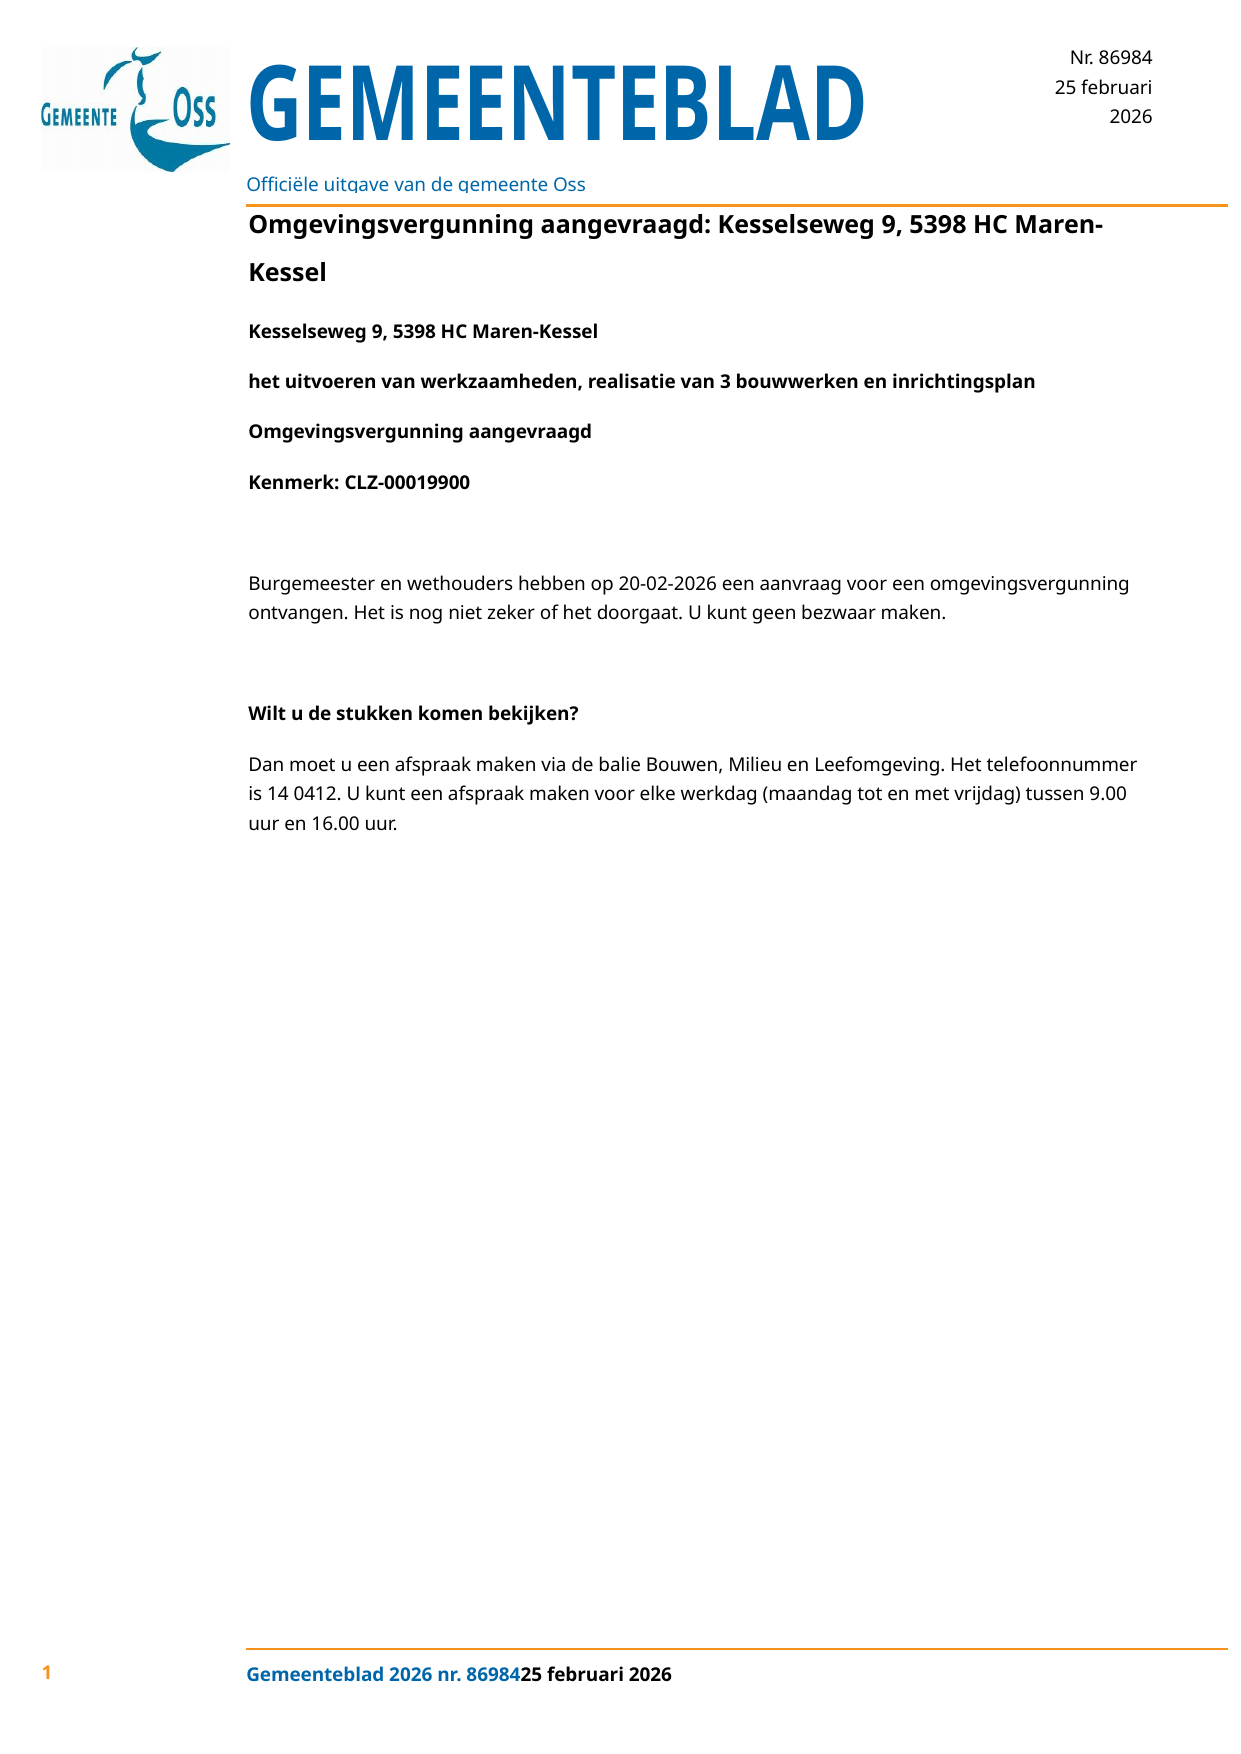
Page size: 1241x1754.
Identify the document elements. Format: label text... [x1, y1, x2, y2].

text Burgemeester en wethouders hebben op 20-02-2026 een aanvraag voor een omgevingsvergunning ontvangen. Het is nog niet zeker of het doorgaat. U kunt geen bezwaar maken. [248, 570, 1152, 625]
text Omgevingsvergunning aangevraagd [248, 419, 1152, 444]
text Kenmerk: CLZ-00019900 [248, 469, 1152, 495]
text Wilt u de stukken komen bekijken? [248, 700, 1152, 726]
picture [41, 47, 231, 172]
text Kesselseweg 9, 5398 HC Maren-Kessel [248, 318, 1152, 344]
text Dan moet u een afspraak maken via de balie Bouwen, Milieu en Leefomgeving. Het telefoonnummer is 14 0412. U kunt een afspraak maken voor elke werkdag (maandag tot en met vrijdag) tussen 9.00 uur en 16.00 uur. [248, 751, 1152, 836]
text het uitvoeren van werkzaamheden, realisatie van 3 bouwwerken en inrichtingsplan [248, 368, 1152, 394]
text Omgevingsvergunning aangevraagd: Kesselseweg 9, 5398 HC Maren-Kessel [248, 207, 1152, 288]
